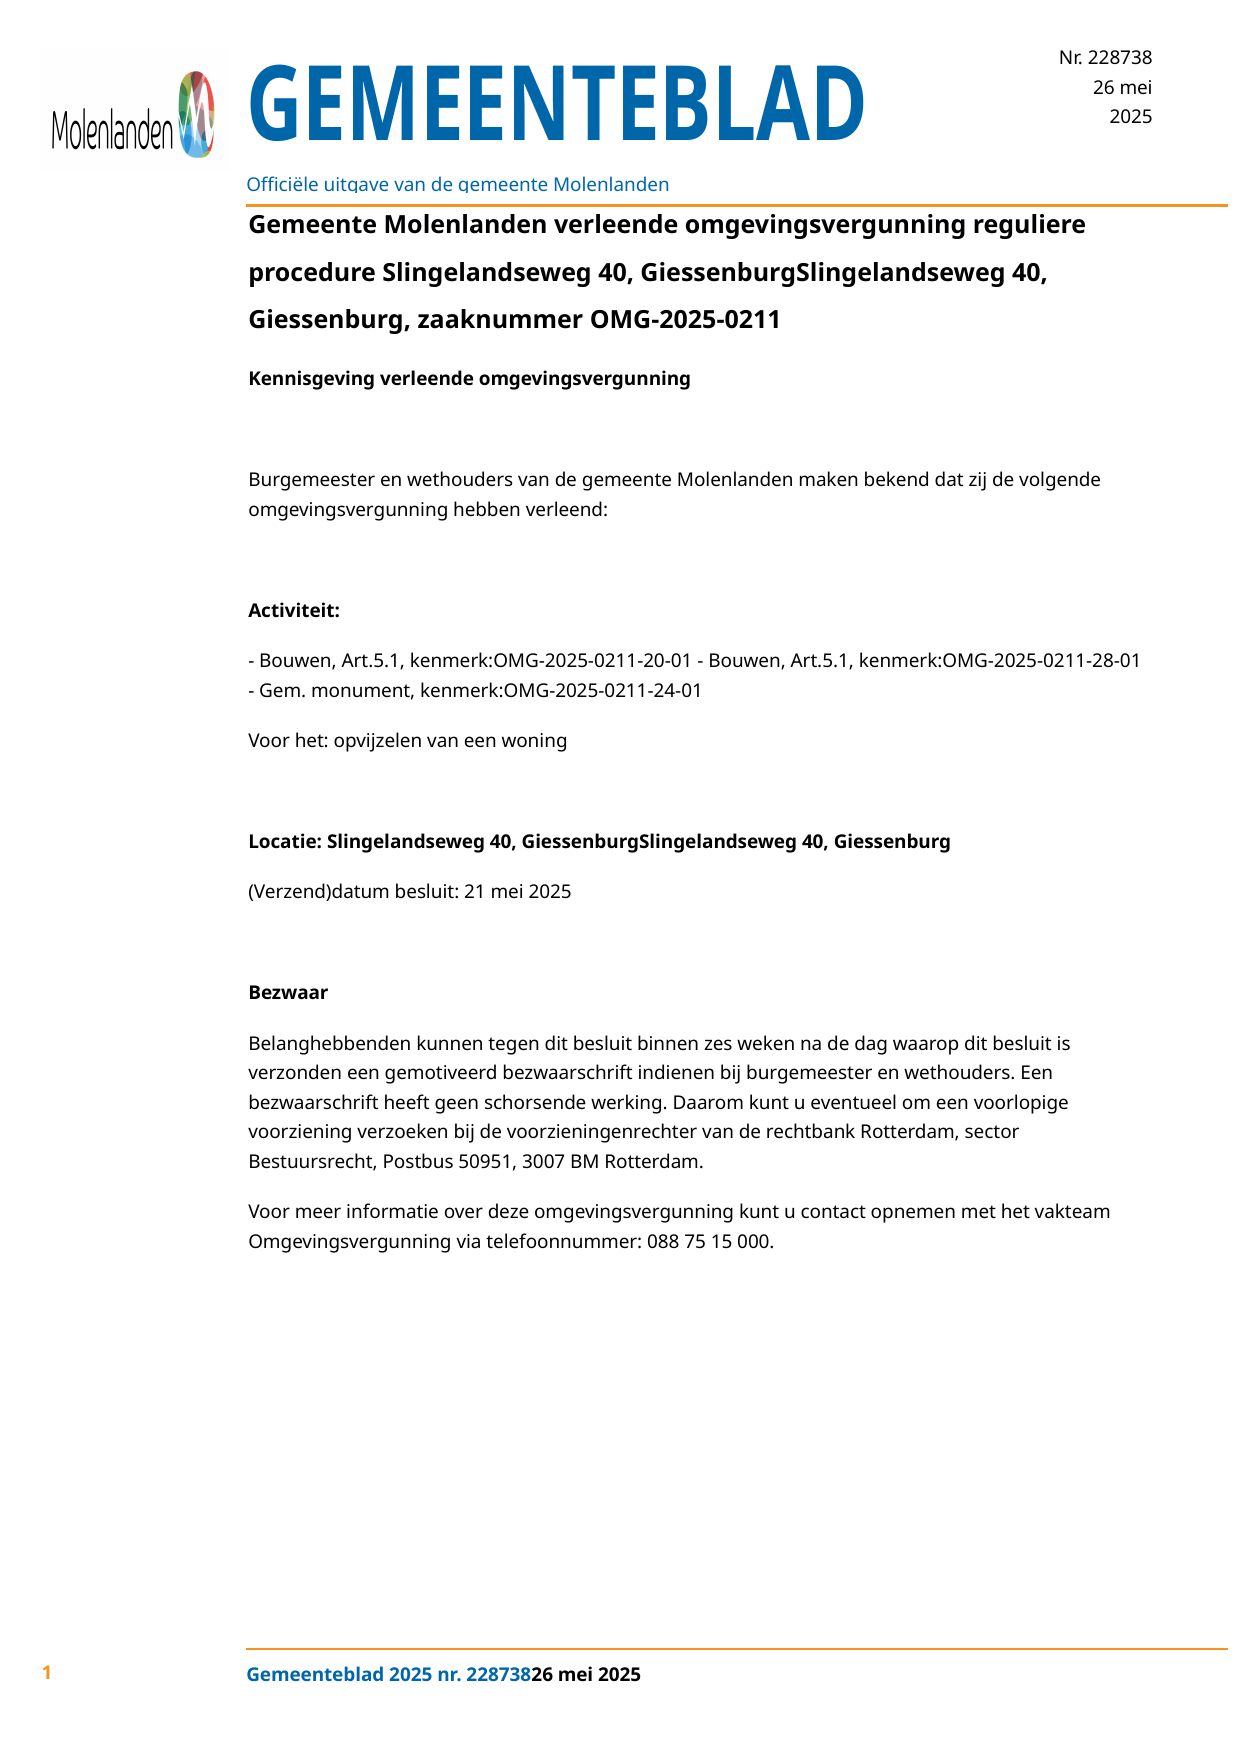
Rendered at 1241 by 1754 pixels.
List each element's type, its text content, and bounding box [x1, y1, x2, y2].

text Gemeente Molenlanden verleende omgevingsvergunning reguliere procedure Slingelandseweg 40, GiessenburgSlingelandseweg 40, Giessenburg, zaaknummer OMG-2025-0211 [248, 207, 1152, 336]
text Activiteit: [248, 597, 1152, 622]
picture [41, 47, 231, 172]
text Bezwaar [248, 979, 1152, 1005]
text Locatie: Slingelandseweg 40, GiessenburgSlingelandseweg 40, Giessenburg [248, 828, 1152, 854]
text Voor het: opvijzelen van een woning [248, 727, 1152, 753]
text Kennisgeving verleende omgevingsvergunning [248, 366, 1152, 391]
text Belanghebbenden kunnen tegen dit besluit binnen zes weken na de dag waarop dit besluit is verzonden een gemotiveerd bezwaarschrift indienen bij burgemeester en wethouders. Een bezwaarschrift heeft geen schorsende werking. Daarom kunt u eventueel om een voorlopige voorziening verzoeken bij de voorzieningenrechter van de rechtbank Rotterdam, sector Bestuursrecht, Postbus 50951, 3007 BM Rotterdam. [248, 1030, 1152, 1174]
text Burgemeester en wethouders van de gemeente Molenlanden maken bekend dat zij de volgende omgevingsvergunning hebben verleend: [248, 466, 1152, 522]
text Voor meer informatie over deze omgevingsvergunning kunt u contact opnemen met het vakteam Omgevingsvergunning via telefoonnummer: 088 75 15 000. [248, 1198, 1152, 1254]
text - Bouwen, Art.5.1, kenmerk:OMG-2025-0211-20-01 - Bouwen, Art.5.1, kenmerk:OMG-2025-0211-28-01 - Gem. monument, kenmerk:OMG-2025-0211-24-01 [248, 647, 1152, 702]
text (Verzend)datum besluit: 21 mei 2025 [248, 878, 1152, 904]
